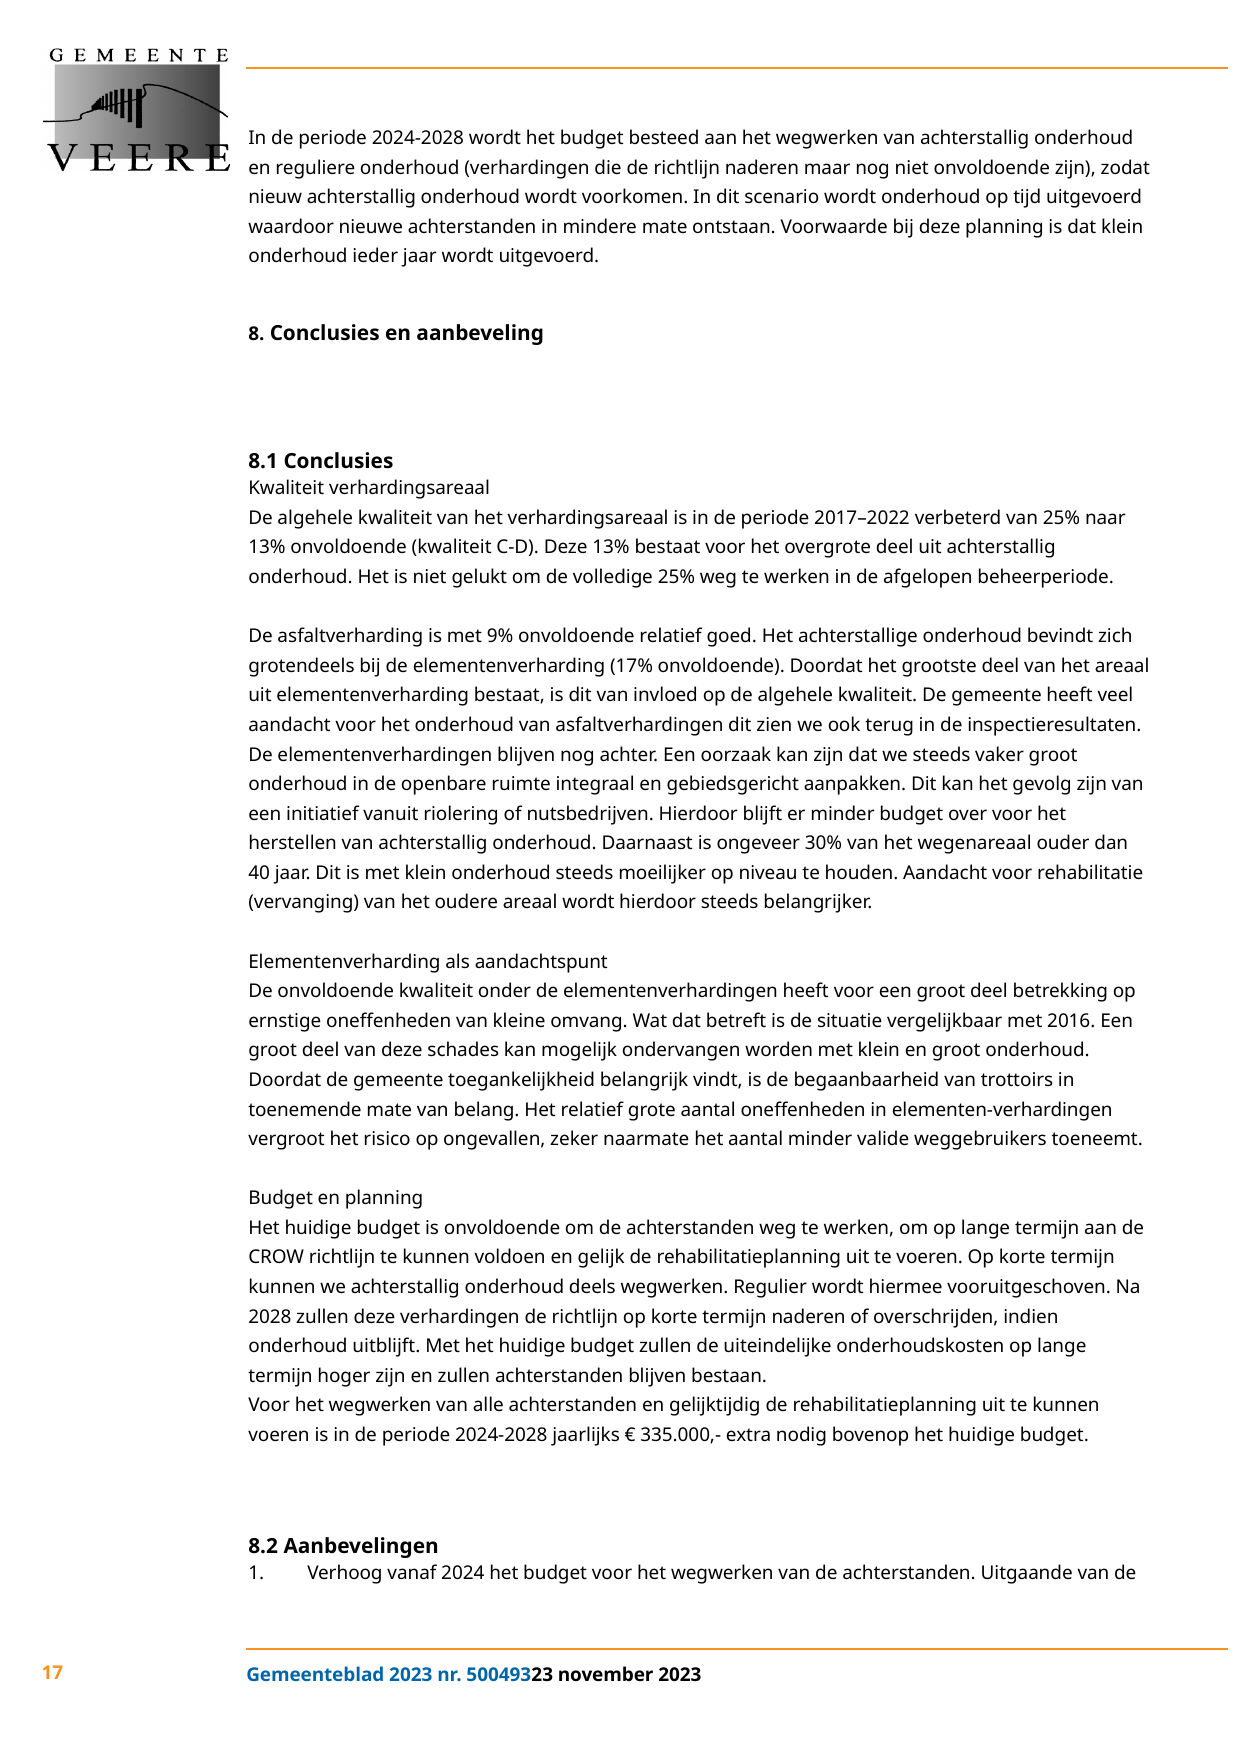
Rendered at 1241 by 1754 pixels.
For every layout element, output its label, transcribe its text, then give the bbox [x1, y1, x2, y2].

text In de periode 2024-2028 wordt het budget besteed aan het wegwerken van achterstallig onderhoud en reguliere onderhoud (verhardingen die de richtlijn naderen maar nog niet onvoldoende zijn), zodat nieuw achterstallig onderhoud wordt voorkomen. In dit scenario wordt onderhoud op tijd uitgevoerd waardoor nieuwe achterstanden in mindere mate ontstaan. Voorwaarde bij deze planning is dat klein onderhoud ieder jaar wordt uitgevoerd. [248, 124, 1152, 268]
text De asfaltverharding is met 9% onvoldoende relatief goed. Het achterstallige onderhoud bevindt zich grotendeels bij de elementenverharding (17% onvoldoende). Doordat het grootste deel van het areaal uit elementenverharding bestaat, is dit van invloed op de algehele kwaliteit. De gemeente heeft veel aandacht voor het onderhoud van asfaltverhardingen dit zien we ook terug in de inspectieresultaten. De elementenverhardingen blijven nog achter. Een oorzaak kan zijn dat we steeds vaker groot onderhoud in de openbare ruimte integraal en gebiedsgericht aanpakken. Dit kan het gevolg zijn van een initiatief vanuit riolering of nutsbedrijven. Hierdoor blijft er minder budget over voor het herstellen van achterstallig onderhoud. Daarnaast is ongeveer 30% van het wegenareaal ouder dan 40 jaar. Dit is met klein onderhoud steeds moeilijker op niveau te houden. Aandacht voor rehabilitatie (vervanging) van het oudere areaal wordt hierdoor steeds belangrijker. [248, 622, 1152, 914]
list Verhoog vanaf 2024 het budget voor het wegwerken van de achterstanden. Uitgaande van de [248, 1559, 1152, 1585]
text Doordat de gemeente toegankelijkheid belangrijk vindt, is de begaanbaarheid van trottoirs in toenemende mate van belang. Het relatief grote aantal oneffenheden in elementen-verhardingen vergroot het risico op ongevallen, zeker naarmate het aantal minder valide weggebruikers toeneemt. [248, 1066, 1152, 1151]
text Kwaliteit verhardingsareaal [248, 474, 1152, 500]
text Het huidige budget is onvoldoende om de achterstanden weg te werken, om op lange termijn aan de CROW richtlijn te kunnen voldoen en gelijk de rehabilitatieplanning uit te voeren. Op korte termijn kunnen we achterstallig onderhoud deels wegwerken. Regulier wordt hiermee vooruitgeschoven. Na 2028 zullen deze verhardingen de richtlijn op korte termijn naderen of overschrijden, indien onderhoud uitblijft. Met het huidige budget zullen de uiteindelijke onderhoudskosten op lange termijn hoger zijn en zullen achterstanden blijven bestaan. [248, 1214, 1152, 1388]
text 8.1 Conclusies [248, 446, 1152, 474]
text Elementenverharding als aandachtspunt [248, 948, 1152, 973]
picture [41, 47, 231, 172]
text De algehele kwaliteit van het verhardingsareaal is in de periode 2017–2022 verbeterd van 25% naar 13% onvoldoende (kwaliteit C-D). Deze 13% bestaat voor het overgrote deel uit achterstallig onderhoud. Het is niet gelukt om de volledige 25% weg te werken in de afgelopen beheerperiode. [248, 504, 1152, 589]
text Budget en planning [248, 1184, 1152, 1210]
text 8. Conclusies en aanbeveling [248, 318, 1152, 346]
text 8.2 Aanbevelingen [248, 1531, 1152, 1559]
text De onvoldoende kwaliteit onder de elementenverhardingen heeft voor een groot deel betrekking op ernstige oneffenheden van kleine omvang. Wat dat betreft is de situatie vergelijkbaar met 2016. Een groot deel van deze schades kan mogelijk ondervangen worden met klein en groot onderhoud. [248, 977, 1152, 1062]
text Voor het wegwerken van alle achterstanden en gelijktijdig de rehabilitatieplanning uit te kunnen voeren is in de periode 2024-2028 jaarlijks € 335.000,- extra nodig bovenop het huidige budget. [248, 1392, 1152, 1447]
